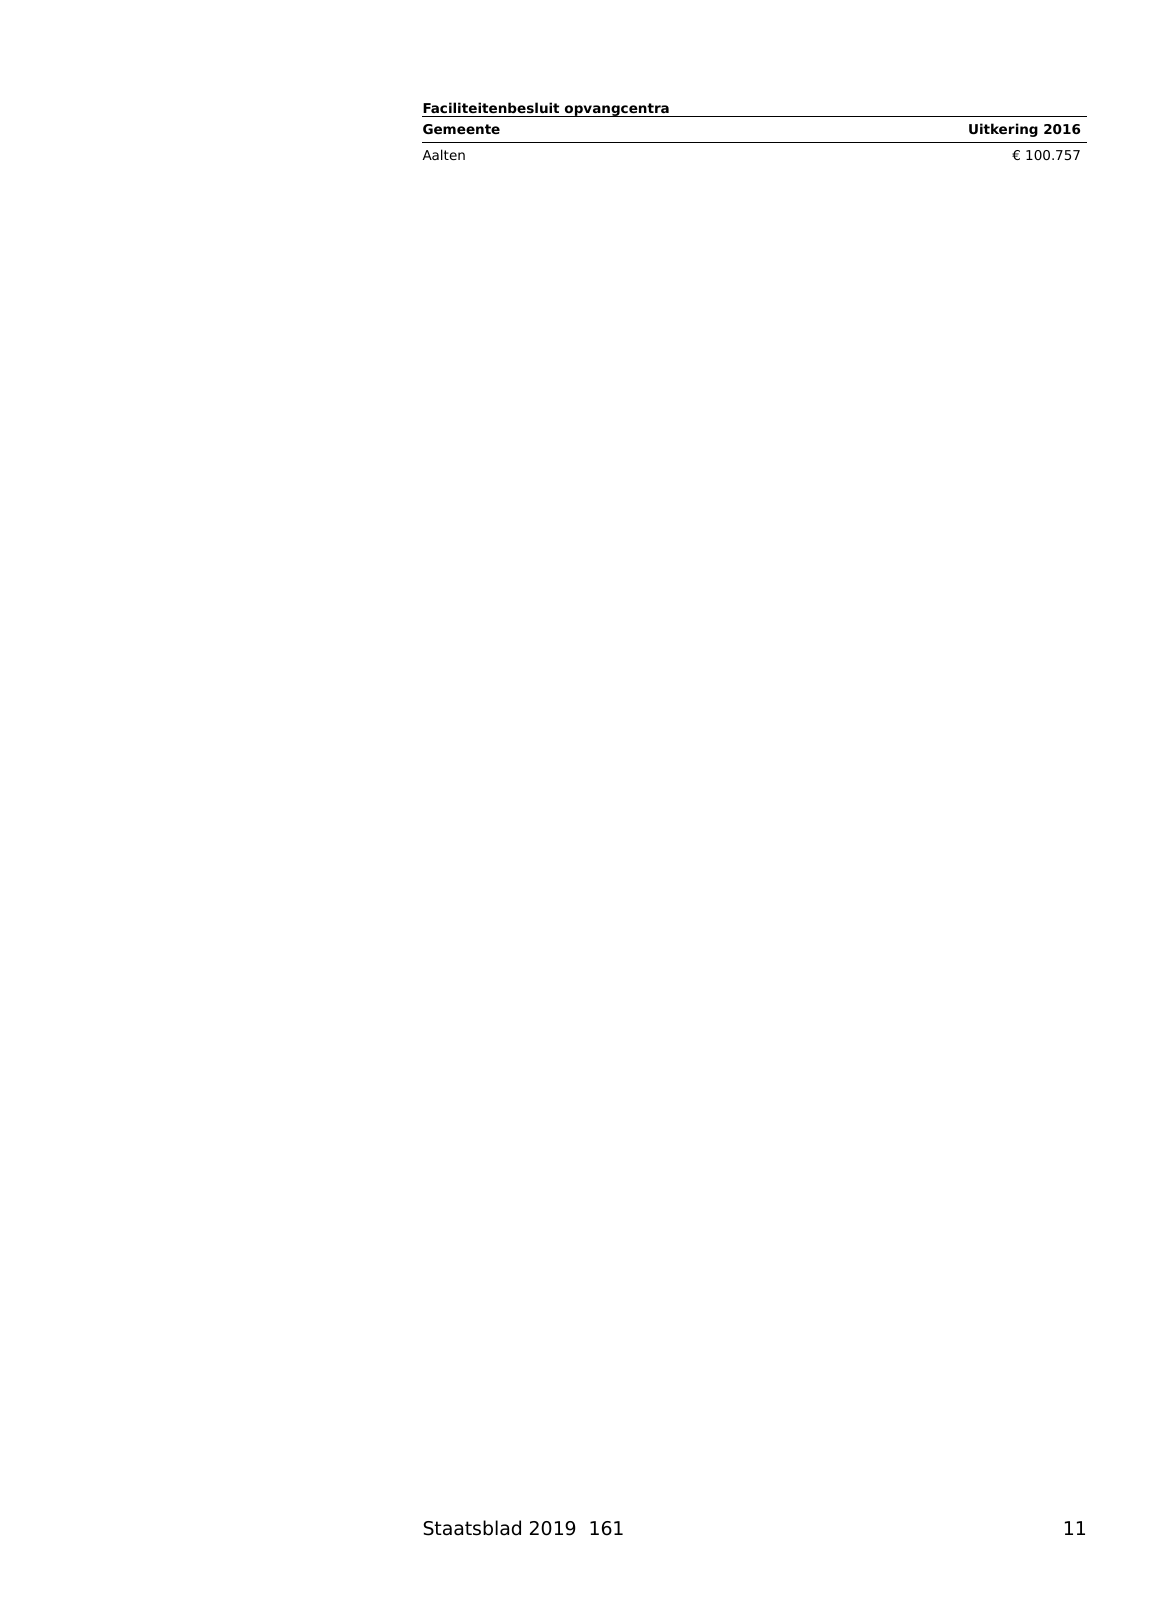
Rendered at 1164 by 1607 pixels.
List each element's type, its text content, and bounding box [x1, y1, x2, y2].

table_cell Uitkering 2016 [754, 117, 1087, 142]
table_header Faciliteitenbesluit opvangcentra [422, 100, 1087, 116]
table_cell € 100.757 [754, 143, 1087, 164]
table_cell Gemeente [422, 117, 754, 142]
table_cell Aalten [422, 143, 754, 164]
